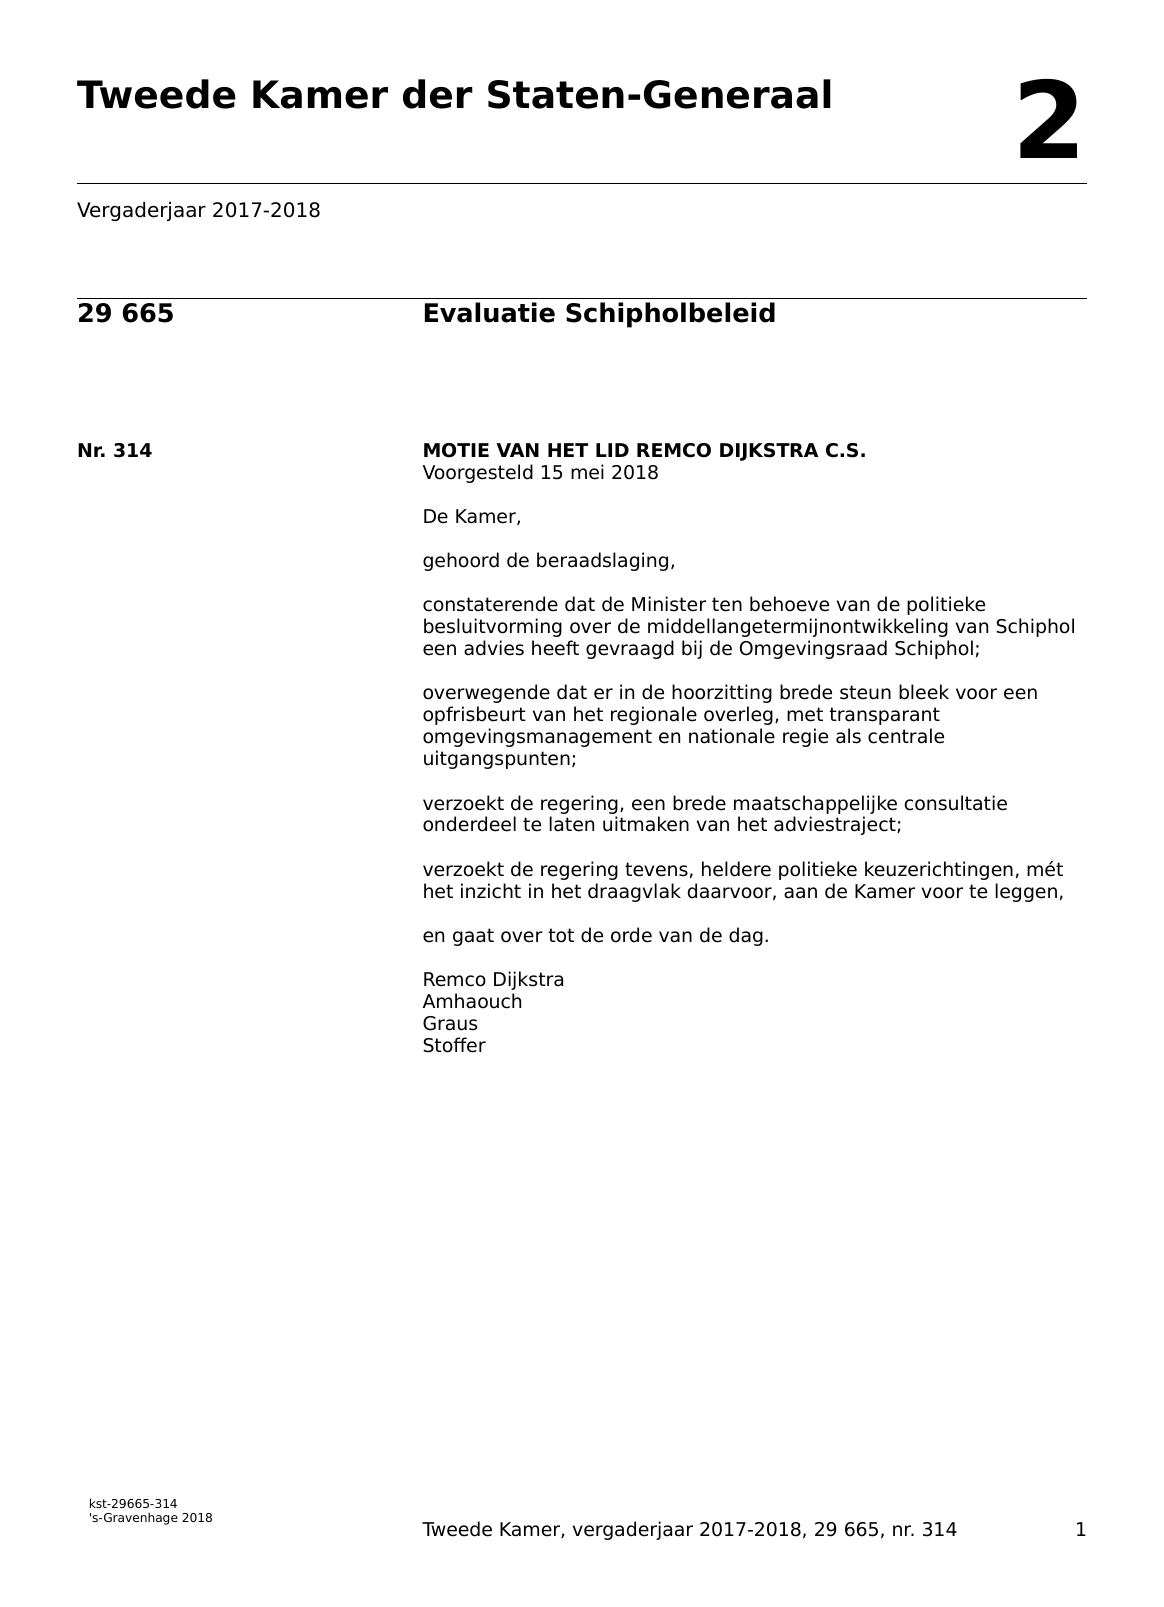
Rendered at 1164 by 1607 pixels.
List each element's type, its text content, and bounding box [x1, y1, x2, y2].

text Remco Dijkstra [422, 969, 1087, 991]
text 's-Gravenhage 2018 [88, 1511, 323, 1525]
text kst-29665-314 [88, 1497, 323, 1511]
text verzoekt de regering, een brede maatschappelijke consultatie onderdeel te laten uitmaken van het adviestraject; [422, 792, 1087, 836]
text De Kamer, [422, 506, 1087, 528]
text gehoord de beraadslaging, [422, 550, 1087, 572]
text verzoekt de regering tevens, heldere politieke keuzerichtingen, mét het inzicht in het draagvlak daarvoor, aan de Kamer voor te leggen, [422, 858, 1087, 902]
table_header Tweede Kamer der Staten-Generaal [77, 59, 886, 183]
text en gaat over tot de orde van de dag. [422, 925, 1087, 947]
text Voorgesteld 15 mei 2018 [422, 462, 1087, 484]
subtitle Nr. 314 MOTIE VAN HET LID REMCO DIJKSTRA C.S. [77, 440, 1087, 462]
table_header 2 [886, 59, 1087, 183]
text Amhaouch [422, 991, 1087, 1013]
text overwegende dat er in de hoorzitting brede steun bleek voor een opfrisbeurt van het regionale overleg, met transparant omgevingsmanagement en nationale regie als centrale uitgangspunten; [422, 682, 1087, 770]
text constaterende dat de Minister ten behoeve van de politieke besluitvorming over de middellangetermijnontwikkeling van Schiphol een advies heeft gevraagd bij de Omgevingsraad Schiphol; [422, 594, 1087, 660]
text Graus [422, 1013, 1087, 1035]
table_cell Vergaderjaar 2017-2018 [77, 184, 1087, 298]
subtitle 29 665 Evaluatie Schipholbeleid [77, 299, 1087, 329]
text Stoffer [422, 1035, 1087, 1057]
